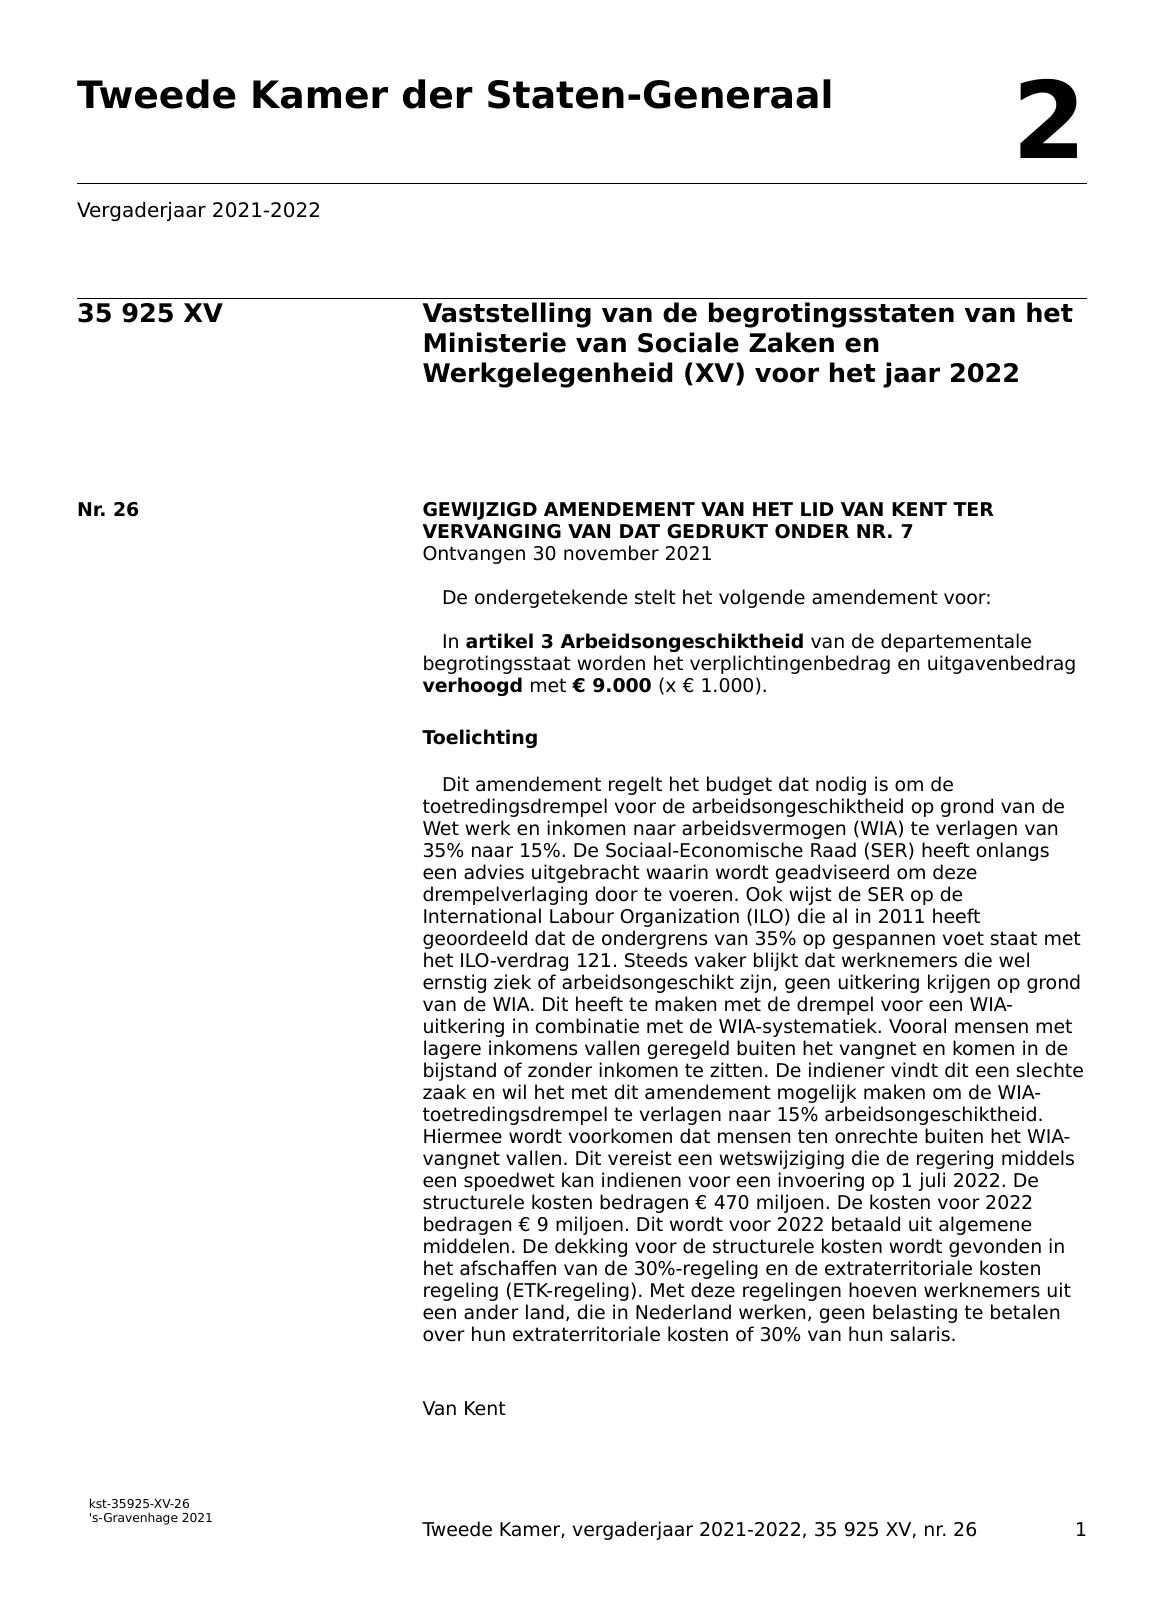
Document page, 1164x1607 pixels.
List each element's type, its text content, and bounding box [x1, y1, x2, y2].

subtitle Nr. 26 GEWIJZIGD AMENDEMENT VAN HET LID VAN KENT TER VERVANGING VAN DAT GEDRUKT ONDER NR. 7 [77, 499, 1087, 543]
text kst-35925-XV-26 [88, 1497, 323, 1511]
table_header 2 [886, 59, 1087, 183]
text In artikel 3 Arbeidsongeschiktheid van de departementale begrotingsstaat worden het verplichtingenbedrag en uitgavenbedrag verhoogd met € 9.000 (x € 1.000). [422, 631, 1087, 697]
text Ontvangen 30 november 2021 [422, 543, 1087, 565]
subtitle Toelichting [422, 727, 1087, 749]
text 's-Gravenhage 2021 [88, 1511, 323, 1525]
table_cell Vergaderjaar 2021-2022 [77, 184, 1087, 298]
text Dit amendement regelt het budget dat nodig is om de toetredingsdrempel voor de arbeidsongeschiktheid op grond van de Wet werk en inkomen naar arbeidsvermogen (WIA) te verlagen van 35% naar 15%. De Sociaal-Economische Raad (SER) heeft onlangs een advies uitgebracht waarin wordt geadviseerd om deze drempelverlaging door te voeren. Ook wijst de SER op de International Labour Organization (ILO) die al in 2011 heeft geoordeeld dat de ondergrens van 35% op gespannen voet staat met het ILO-verdrag 121. Steeds vaker blijkt dat werknemers die wel ernstig ziek of arbeidsongeschikt zijn, geen uitkering krijgen op grond van de WIA. Dit heeft te maken met de drempel voor een WIA-uitkering in combinatie met de WIA-systematiek. Vooral mensen met lagere inkomens vallen geregeld buiten het vangnet en komen in de bijstand of zonder inkomen te zitten. De indiener vindt dit een slechte zaak en wil het met dit amendement mogelijk maken om de WIA- toetredingsdrempel te verlagen naar 15% arbeidsongeschiktheid. Hiermee wordt voorkomen dat mensen ten onrechte buiten het WIA-vangnet vallen. Dit vereist een wetswijziging die de regering middels een spoedwet kan indienen voor een invoering op 1 juli 2022. De structurele kosten bedragen € 470 miljoen. De kosten voor 2022 bedragen € 9 miljoen. Dit wordt voor 2022 betaald uit algemene middelen. De dekking voor de structurele kosten wordt gevonden in het afschaffen van de 30%-regeling en de extraterritoriale kosten regeling (ETK-regeling). Met deze regelingen hoeven werknemers uit een ander land, die in Nederland werken, geen belasting te betalen over hun extraterritoriale kosten of 30% van hun salaris. [422, 774, 1087, 1346]
subtitle 35 925 XV Vaststelling van de begrotingsstaten van het Ministerie van Sociale Zaken en Werkgelegenheid (XV) voor het jaar 2022 [77, 299, 1087, 388]
table_header Tweede Kamer der Staten-Generaal [77, 59, 886, 183]
text De ondergetekende stelt het volgende amendement voor: [422, 587, 1087, 609]
text Van Kent [422, 1376, 1087, 1420]
